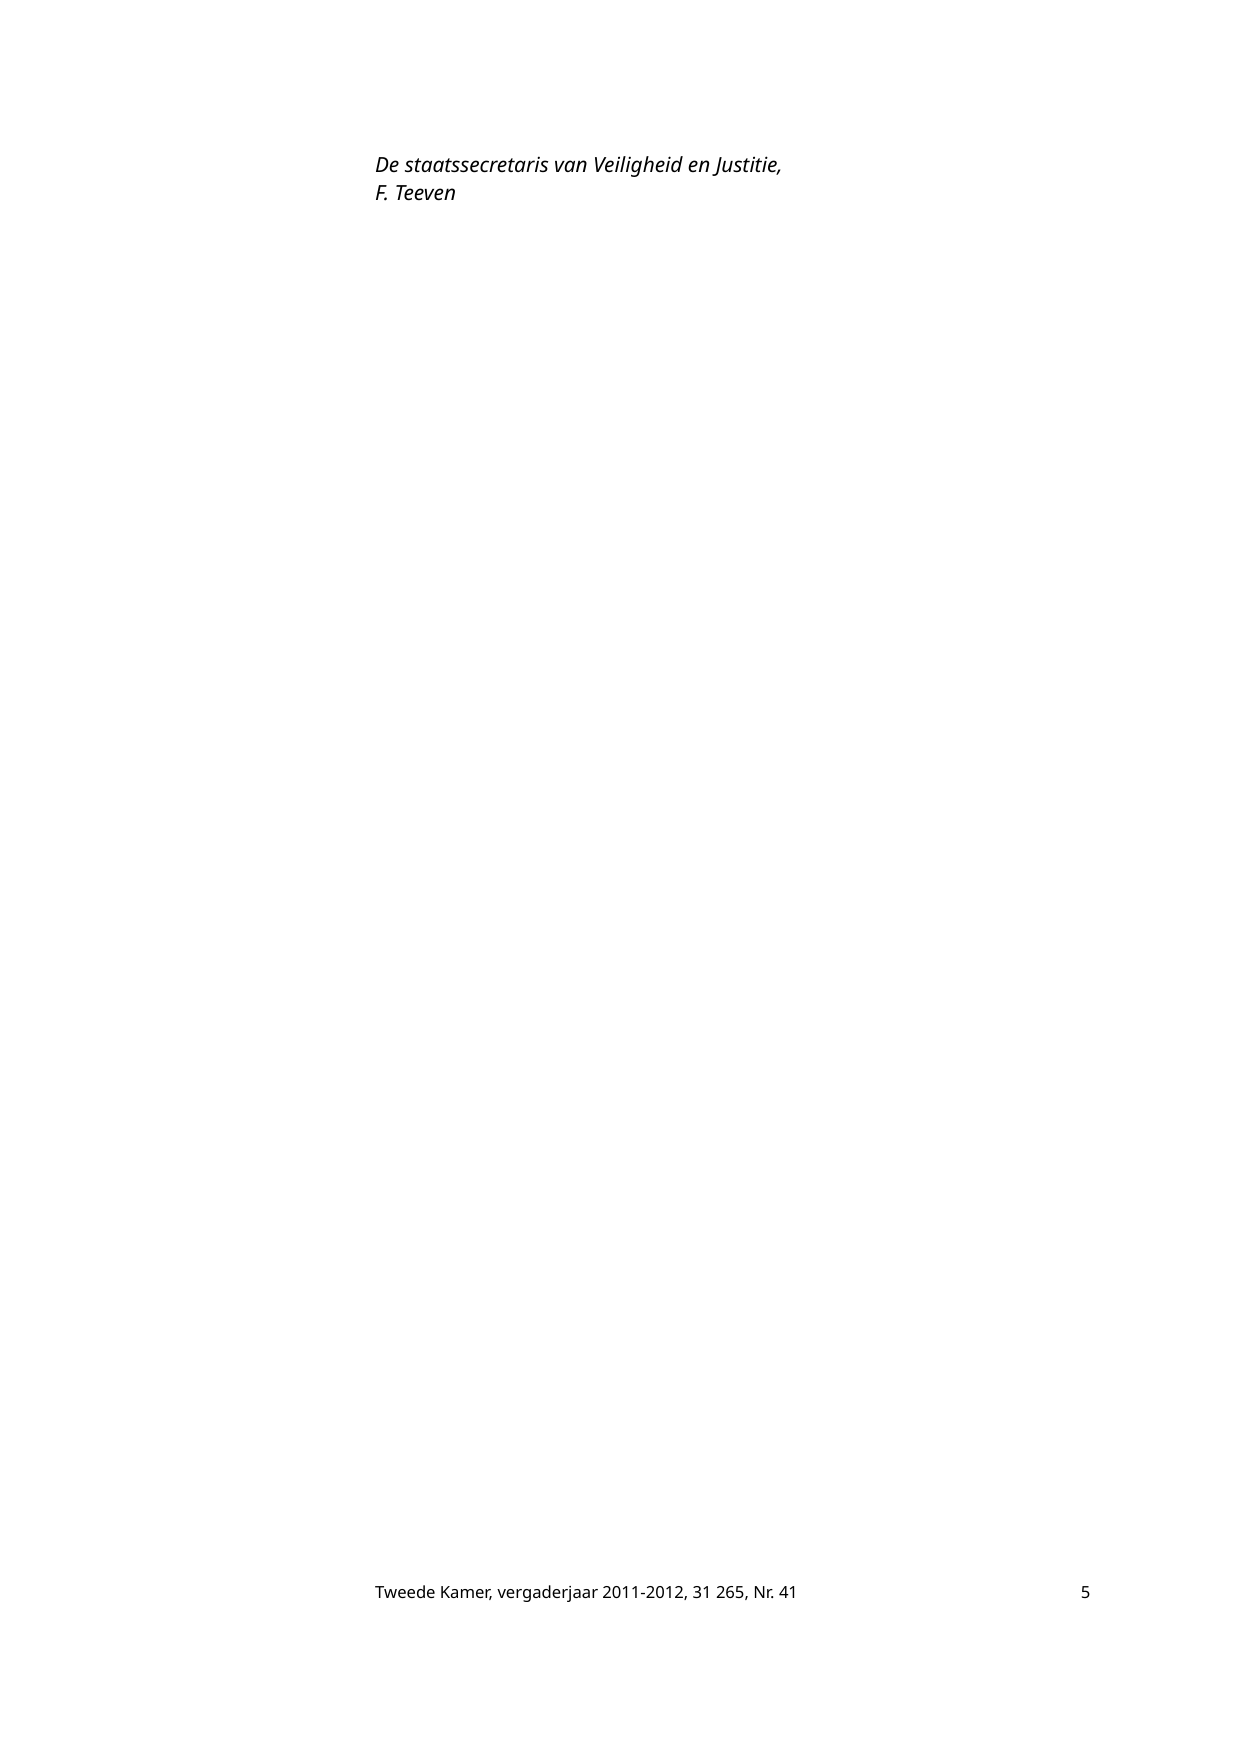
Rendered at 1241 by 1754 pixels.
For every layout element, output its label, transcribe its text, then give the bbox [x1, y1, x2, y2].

text De staatssecretaris van Veiligheid en Justitie, [375, 150, 1090, 178]
text F. Teeven [375, 178, 1090, 207]
